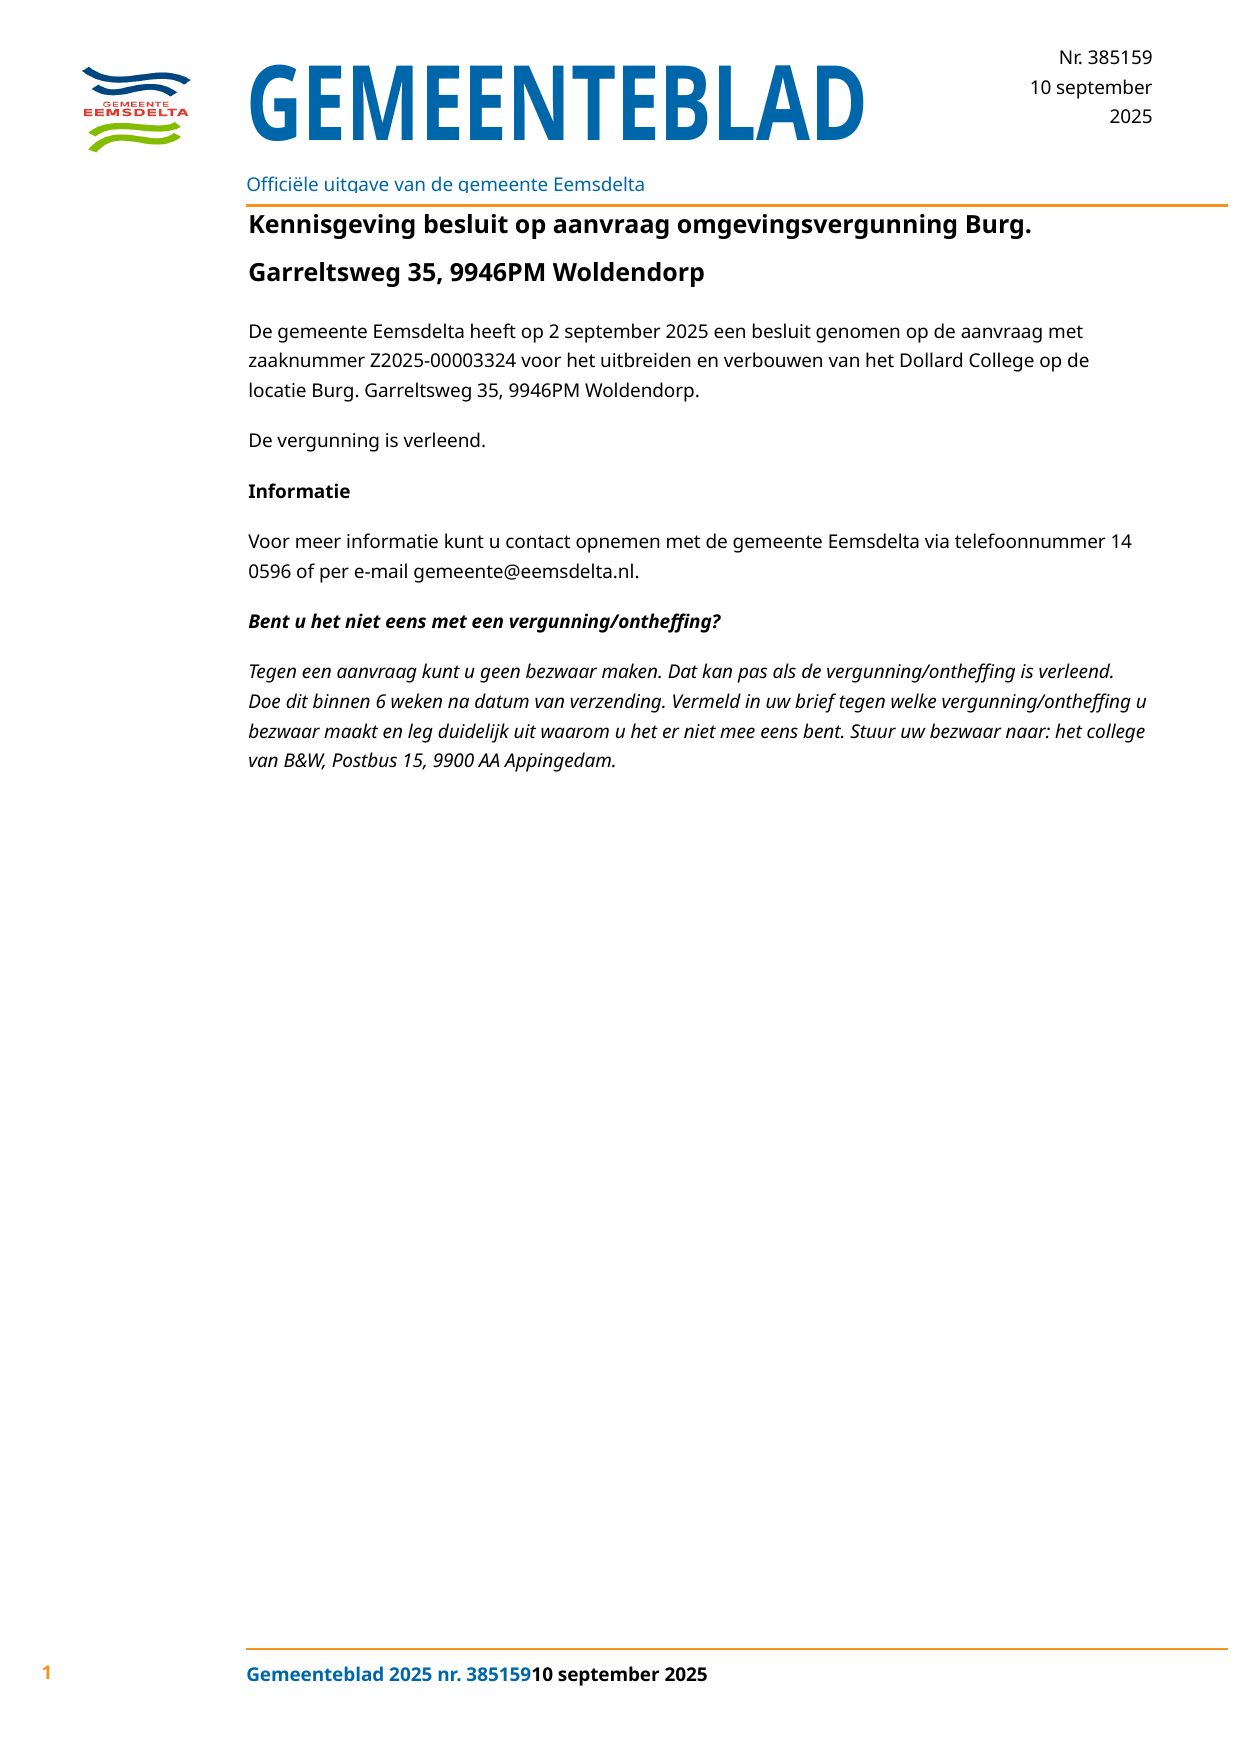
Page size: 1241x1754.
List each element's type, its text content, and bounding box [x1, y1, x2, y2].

text De gemeente Eemsdelta heeft op 2 september 2025 een besluit genomen op de aanvraag met zaaknummer Z2025-00003324 voor het uitbreiden en verbouwen van het Dollard College op de locatie Burg. Garreltsweg 35, 9946PM Woldendorp. [248, 318, 1152, 403]
picture [41, 47, 231, 172]
text Voor meer informatie kunt u contact opnemen met de gemeente Eemsdelta via telefoonnummer 14 0596 of per e-mail gemeente@eemsdelta.nl. [248, 528, 1152, 584]
text De vergunning is verleend. [248, 427, 1152, 453]
text Bent u het niet eens met een vergunning/ontheffing? [248, 608, 1152, 634]
text Tegen een aanvraag kunt u geen bezwaar maken. Dat kan pas als de vergunning/ontheffing is verleend. Doe dit binnen 6 weken na datum van verzending. Vermeld in uw brief tegen welke vergunning/ontheffing u bezwaar maakt en leg duidelijk uit waarom u het er niet mee eens bent. Stuur uw bezwaar naar: het college van B&W, Postbus 15, 9900 AA Appingedam. [248, 659, 1152, 773]
text Informatie [248, 478, 1152, 504]
text Kennisgeving besluit op aanvraag omgevingsvergunning Burg. Garreltsweg 35, 9946PM Woldendorp [248, 207, 1152, 288]
